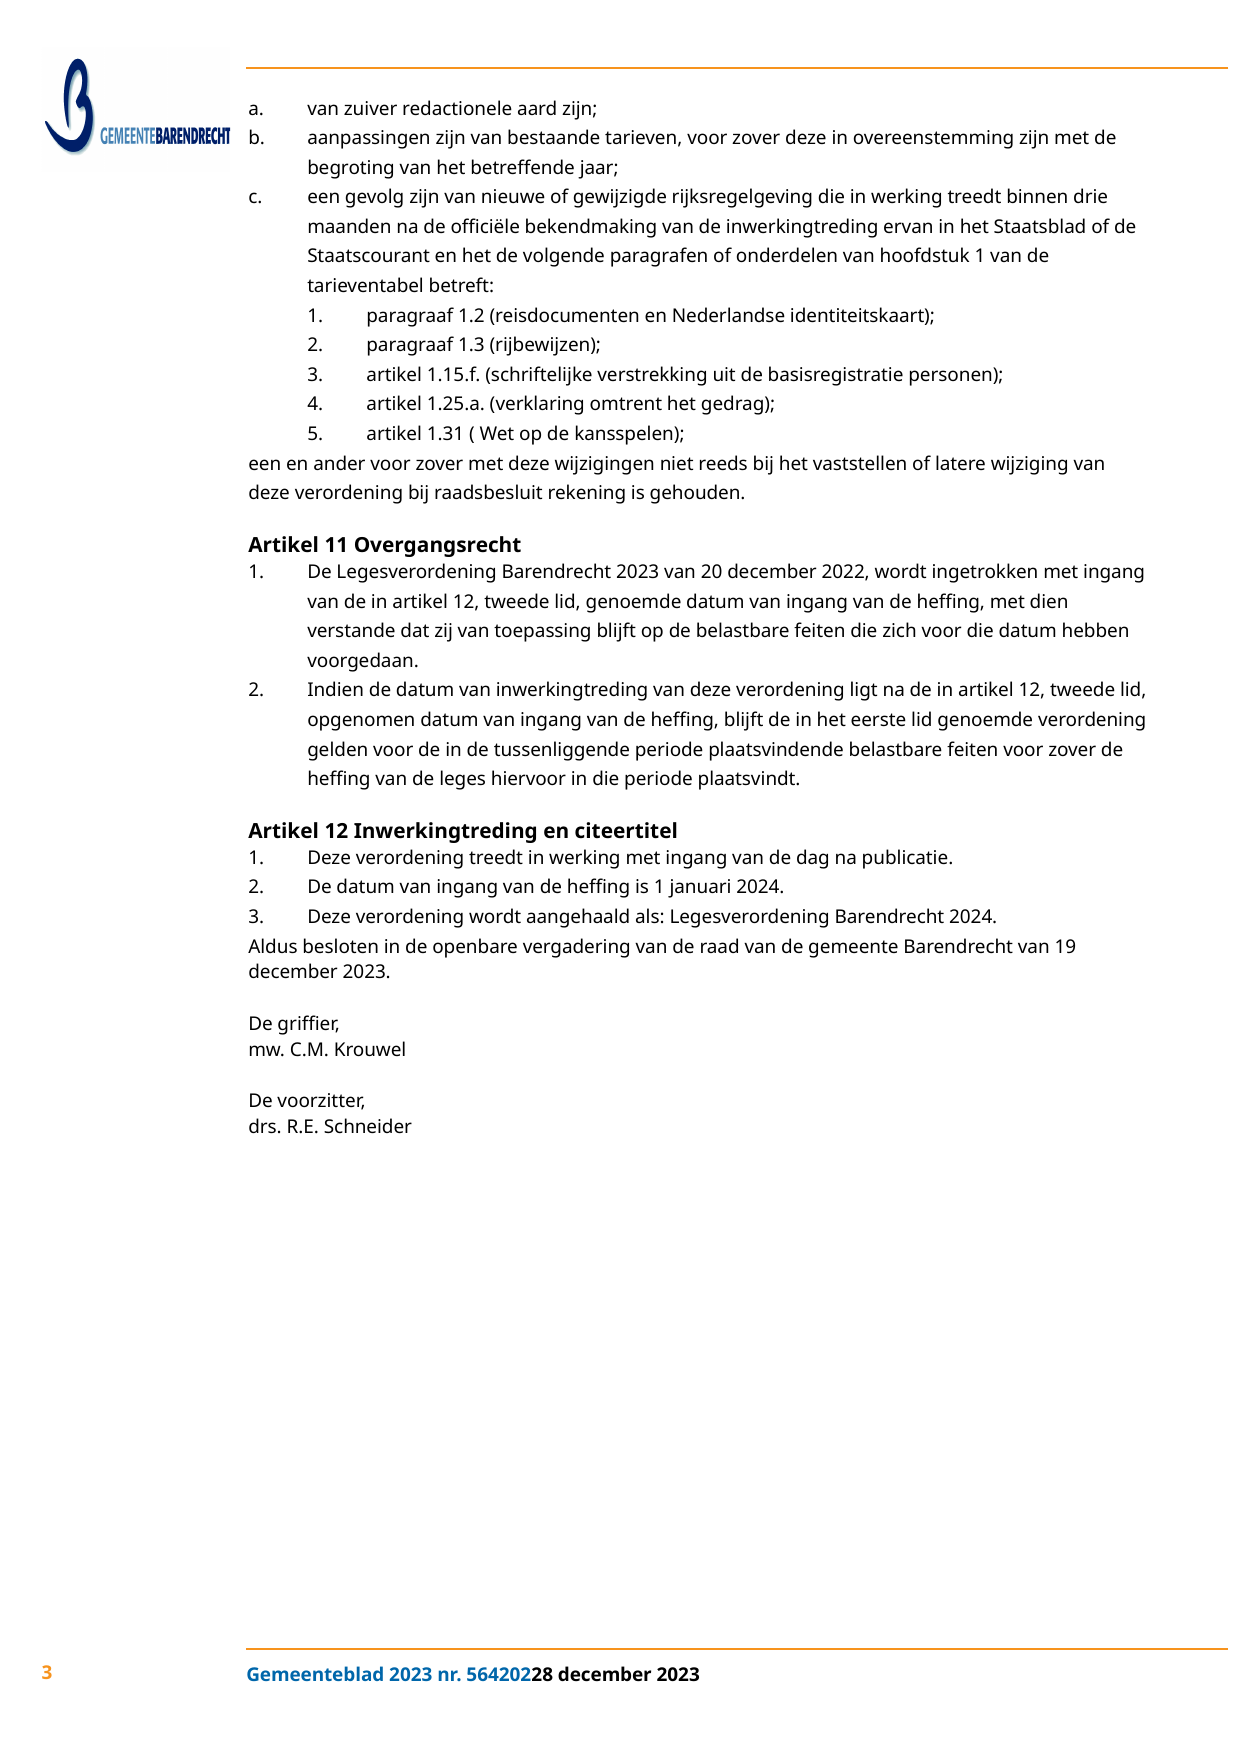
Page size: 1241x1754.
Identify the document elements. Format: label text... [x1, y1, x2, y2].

list De Legesverordening Barendrecht 2023 van 20 december 2022, wordt ingetrokken met ingang van de in artikel 12, tweede lid, genoemde datum van ingang van de heffing, met dien verstande dat zij van toepassing blijft op de belastbare feiten die zich voor die datum hebben voorgedaan. [248, 558, 1152, 673]
list Deze verordening treedt in werking met ingang van de dag na publicatie. [248, 844, 1152, 870]
text De griffier, [248, 1010, 1152, 1036]
picture [41, 47, 231, 172]
list van zuiver redactionele aard zijn; [248, 95, 1152, 121]
list paragraaf 1.2 (reisdocumenten en Nederlandse identiteitskaart); [307, 302, 1152, 328]
list artikel 1.15.f. (schriftelijke verstrekking uit de basisregistratie personen); [307, 361, 1152, 387]
list aanpassingen zijn van bestaande tarieven, voor zover deze in overeenstemming zijn met de begroting van het betreffende jaar; [248, 124, 1152, 180]
text Artikel 12 Inwerkingtreding en citeertitel [248, 816, 1152, 844]
list artikel 1.25.a. (verklaring omtrent het gedrag); [307, 391, 1152, 416]
list artikel 1.31 ( Wet op de kansspelen); [307, 420, 1152, 446]
text drs. R.E. Schneider [248, 1113, 1152, 1139]
list Indien de datum van inwerkingtreding van deze verordening ligt na de in artikel 12, tweede lid, opgenomen datum van ingang van de heffing, blijft de in het eerste lid genoemde verordening gelden voor de in de tussenliggende periode plaatsvindende belastbare feiten voor zover de heffing van de leges hiervoor in die periode plaatsvindt. [248, 677, 1152, 791]
text Aldus besloten in de openbare vergadering van de raad van de gemeente Barendrecht van 19 december 2023. [248, 933, 1152, 984]
text Artikel 11 Overgangsrecht [248, 530, 1152, 558]
text mw. C.M. Krouwel [248, 1036, 1152, 1062]
list een gevolg zijn van nieuwe of gewijzigde rijksregelgeving die in werking treedt binnen drie maanden na de officiële bekendmaking van de inwerkingtreding ervan in het Staatsblad of de Staatscourant en het de volgende paragrafen of onderdelen van hoofdstuk 1 van de tarieventabel betreft: [248, 183, 1152, 298]
list paragraaf 1.3 (rijbewijzen); [307, 331, 1152, 357]
list Deze verordening wordt aangehaald als: Legesverordening Barendrecht 2024. [248, 903, 1152, 929]
text een en ander voor zover met deze wijzigingen niet reeds bij het vaststellen of latere wijziging van deze verordening bij raadsbesluit rekening is gehouden. [248, 450, 1152, 505]
text De voorzitter, [248, 1087, 1152, 1113]
list De datum van ingang van de heffing is 1 januari 2024. [248, 874, 1152, 899]
